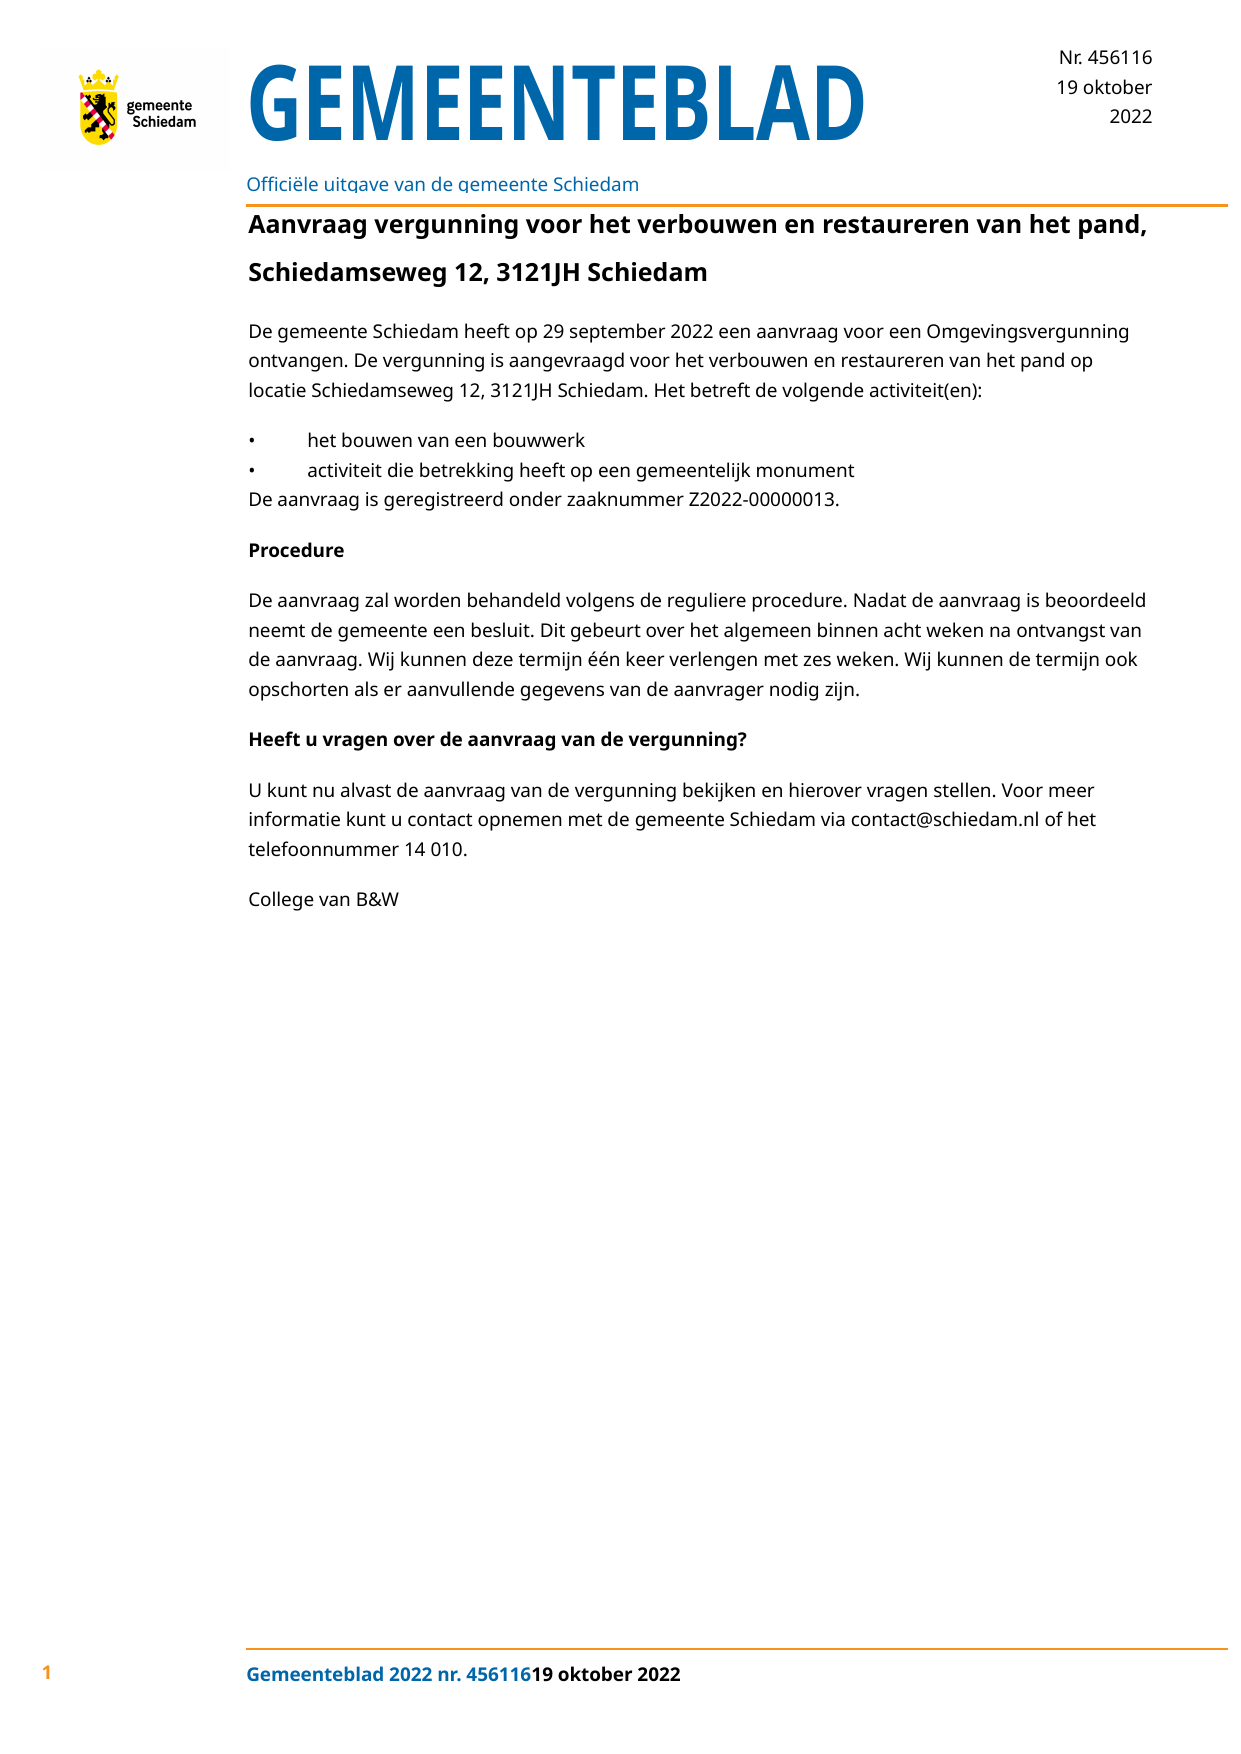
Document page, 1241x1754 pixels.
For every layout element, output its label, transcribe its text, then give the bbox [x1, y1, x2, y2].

text De aanvraag zal worden behandeld volgens de reguliere procedure. Nadat de aanvraag is beoordeeld neemt de gemeente een besluit. Dit gebeurt over het algemeen binnen acht weken na ontvangst van de aanvraag. Wij kunnen deze termijn één keer verlengen met zes weken. Wij kunnen de termijn ook opschorten als er aanvullende gegevens van de aanvrager nodig zijn. [248, 587, 1152, 702]
list het bouwen van een bouwwerk [248, 427, 1152, 453]
text Procedure [248, 537, 1152, 563]
text De aanvraag is geregistreerd onder zaaknummer Z2022-00000013. [248, 487, 1152, 512]
picture [41, 47, 231, 172]
text Heeft u vragen over de aanvraag van de vergunning? [248, 727, 1152, 752]
text De gemeente Schiedam heeft op 29 september 2022 een aanvraag voor een Omgevingsvergunning ontvangen. De vergunning is aangevraagd voor het verbouwen en restaureren van het pand op locatie Schiedamseweg 12, 3121JH Schiedam. Het betreft de volgende activiteit(en): [248, 318, 1152, 403]
list activiteit die betrekking heeft op een gemeentelijk monument [248, 457, 1152, 483]
text U kunt nu alvast de aanvraag van de vergunning bekijken en hierover vragen stellen. Voor meer informatie kunt u contact opnemen met de gemeente Schiedam via contact@schiedam.nl of het telefoonnummer 14 010. [248, 777, 1152, 862]
text Aanvraag vergunning voor het verbouwen en restaureren van het pand, Schiedamseweg 12, 3121JH Schiedam [248, 207, 1152, 288]
text College van B&W [248, 887, 1152, 912]
